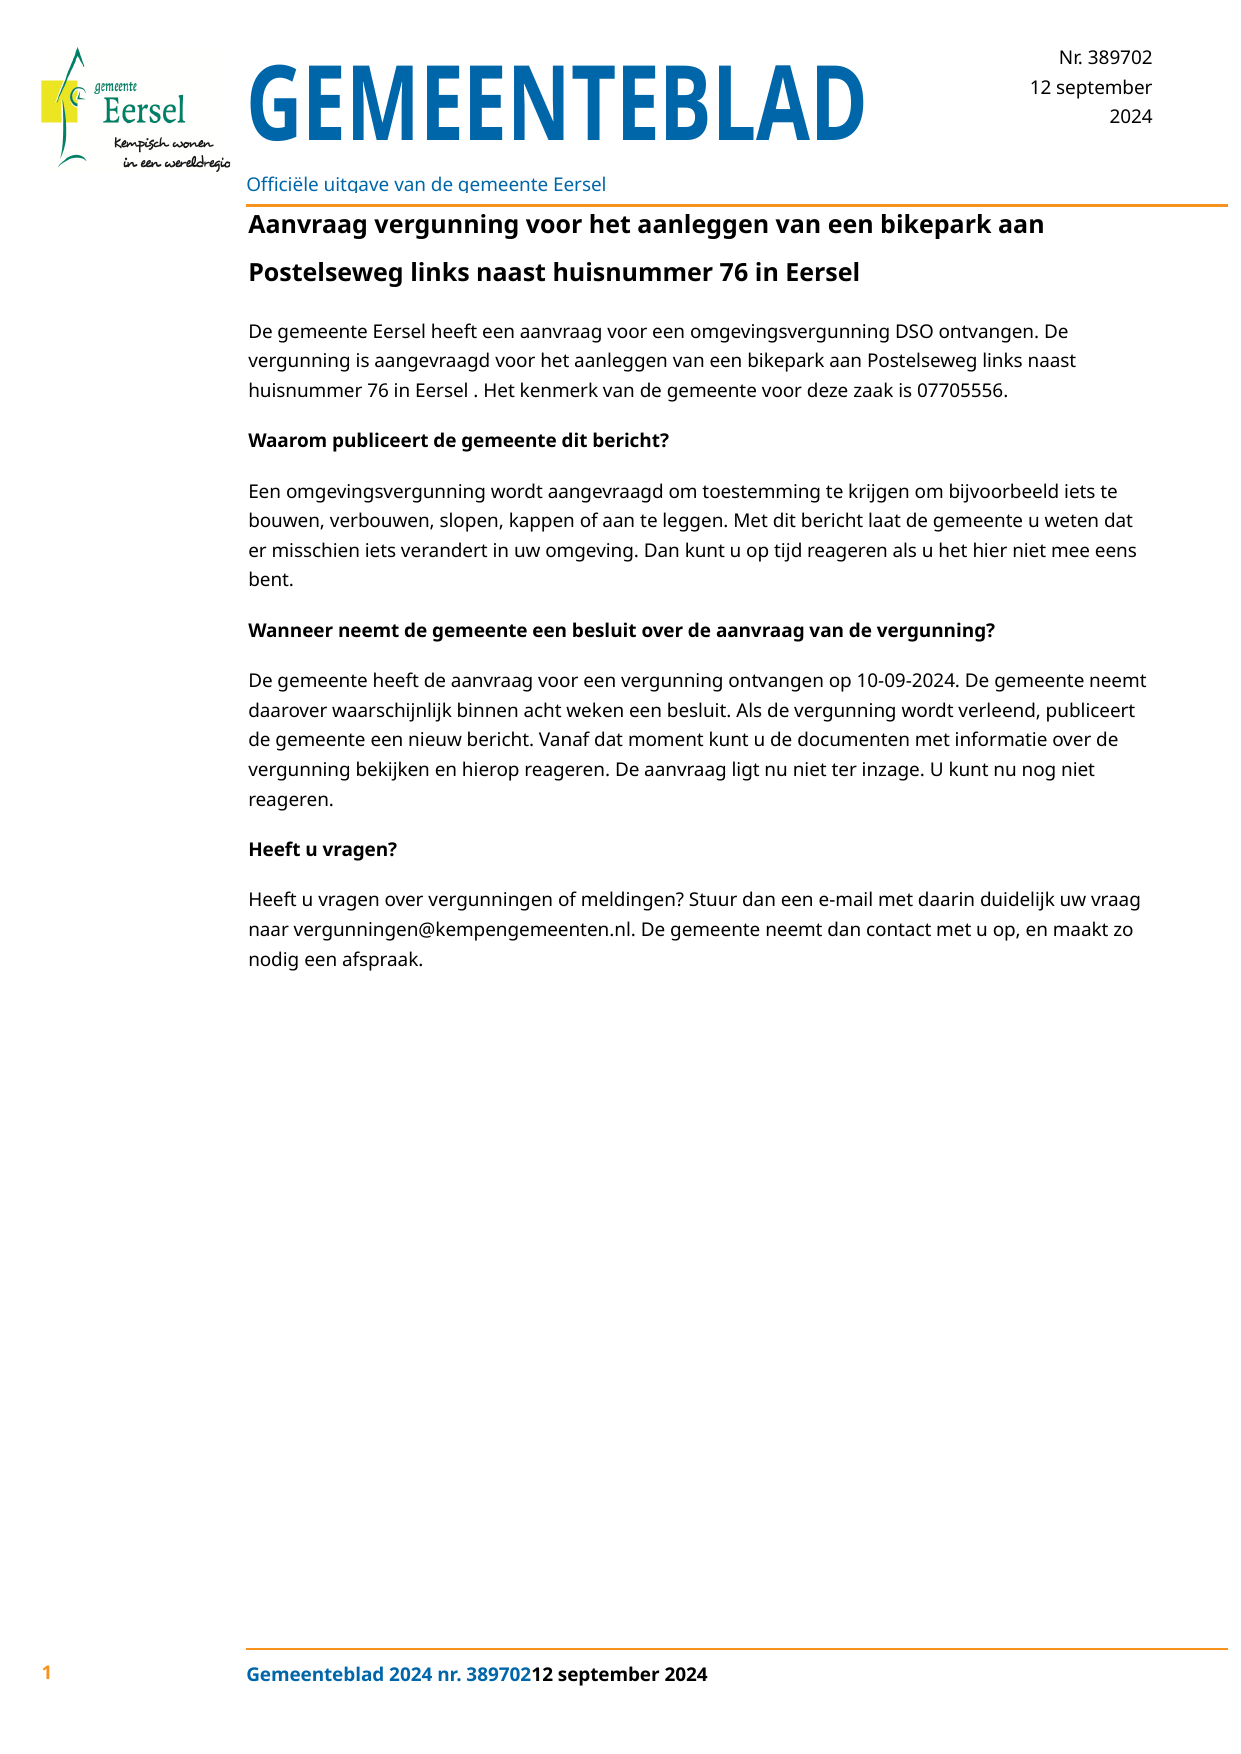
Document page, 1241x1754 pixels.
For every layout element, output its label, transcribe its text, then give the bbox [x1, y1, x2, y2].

text Heeft u vragen over vergunningen of meldingen? Stuur dan een e-mail met daarin duidelijk uw vraag naar vergunningen@kempengemeenten.nl. De gemeente neemt dan contact met u op, en maakt zo nodig een afspraak. [248, 887, 1152, 972]
text Waarom publiceert de gemeente dit bericht? [248, 427, 1152, 453]
text Wanneer neemt de gemeente een besluit over de aanvraag van de vergunning? [248, 617, 1152, 643]
text Aanvraag vergunning voor het aanleggen van een bikepark aan Postelseweg links naast huisnummer 76 in Eersel [248, 207, 1152, 288]
text Een omgevingsvergunning wordt aangevraagd om toestemming te krijgen om bijvoorbeeld iets te bouwen, verbouwen, slopen, kappen of aan te leggen. Met dit bericht laat de gemeente u weten dat er misschien iets verandert in uw omgeving. Dan kunt u op tijd reageren als u het hier niet mee eens bent. [248, 478, 1152, 592]
text Heeft u vragen? [248, 836, 1152, 862]
text De gemeente Eersel heeft een aanvraag voor een omgevingsvergunning DSO ontvangen. De vergunning is aangevraagd voor het aanleggen van een bikepark aan Postelseweg links naast huisnummer 76 in Eersel . Het kenmerk van de gemeente voor deze zaak is 07705556. [248, 318, 1152, 403]
text De gemeente heeft de aanvraag voor een vergunning ontvangen op 10-09-2024. De gemeente neemt daarover waarschijnlijk binnen acht weken een besluit. Als de vergunning wordt verleend, publiceert de gemeente een nieuw bericht. Vanaf dat moment kunt u de documenten met informatie over de vergunning bekijken en hierop reageren. De aanvraag ligt nu niet ter inzage. U kunt nu nog niet reageren. [248, 667, 1152, 812]
picture [41, 47, 231, 172]
